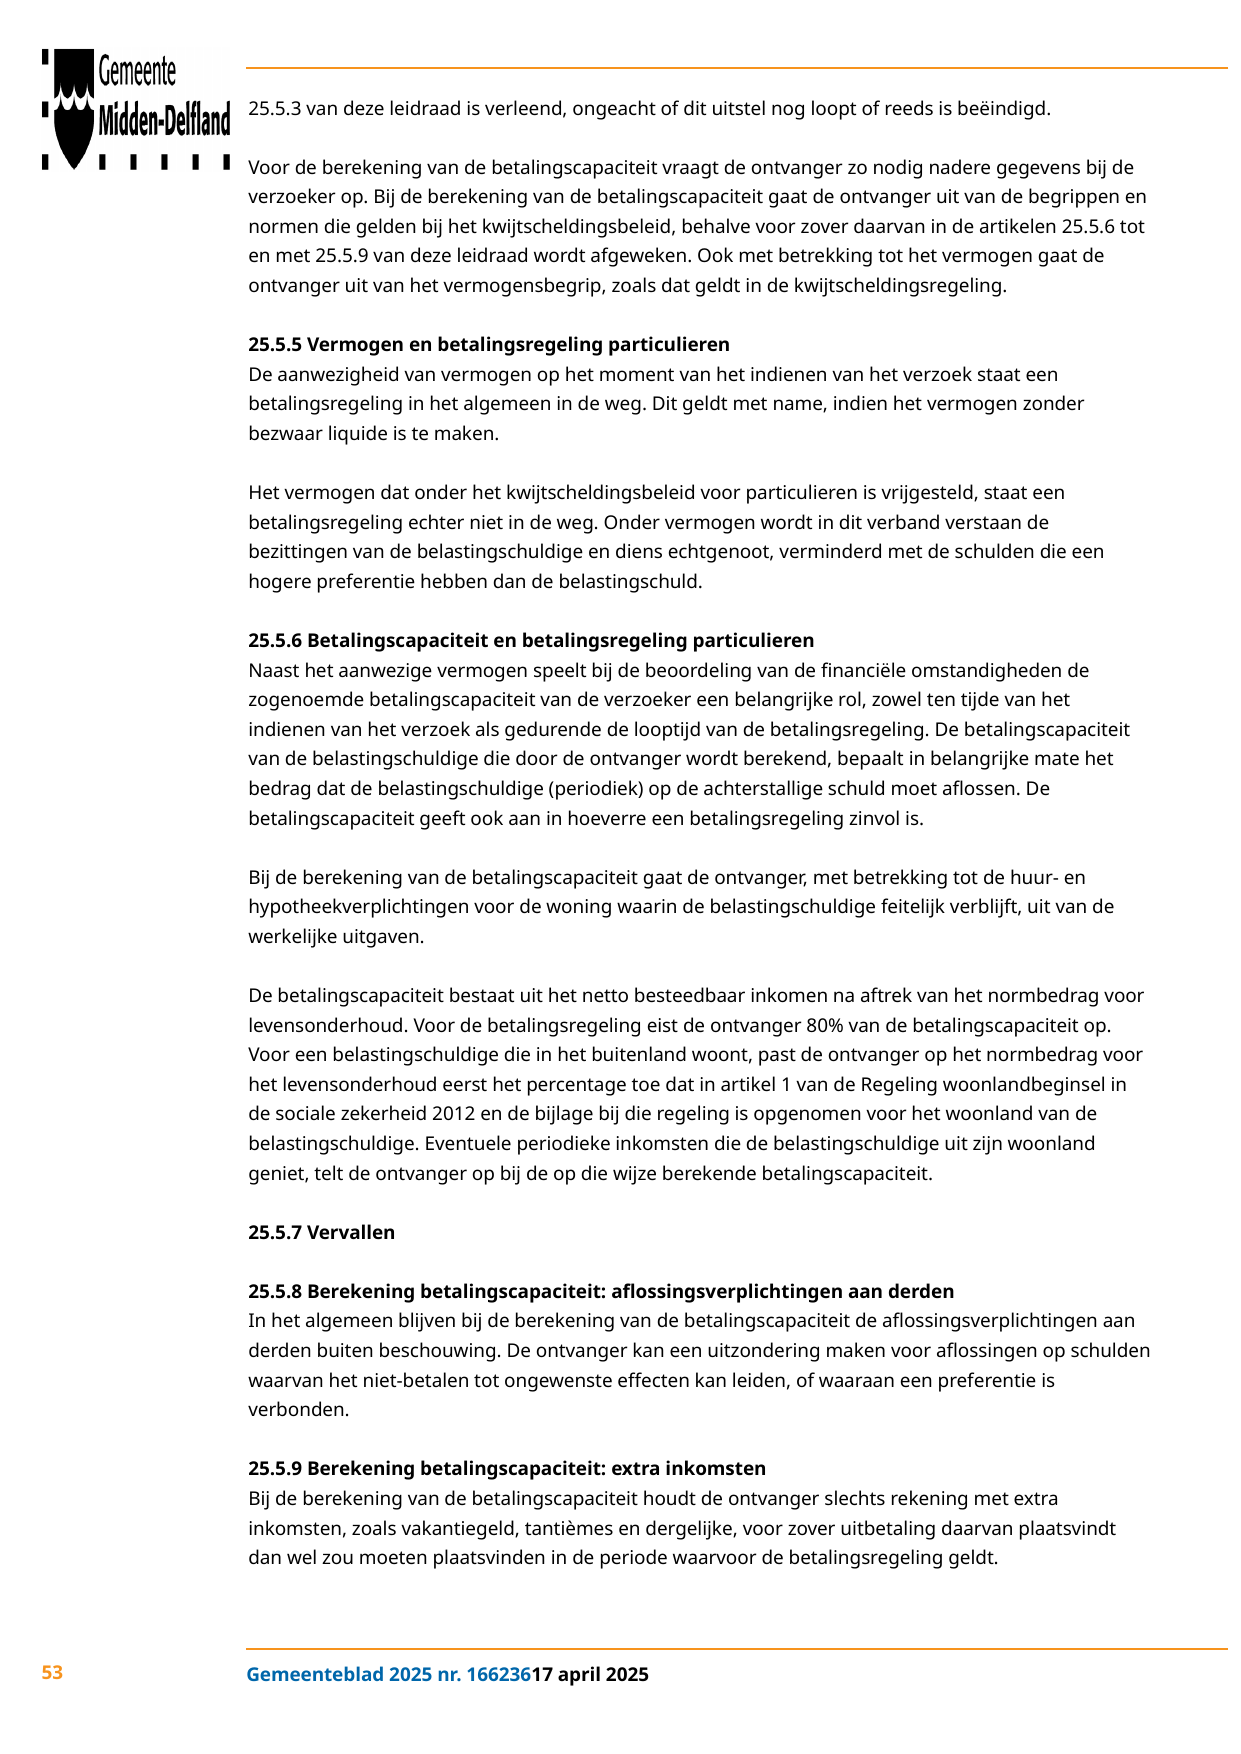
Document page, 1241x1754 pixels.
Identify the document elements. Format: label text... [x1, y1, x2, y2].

text De betalingscapaciteit bestaat uit het netto besteedbaar inkomen na aftrek van het normbedrag voor levensonderhoud. Voor de betalingsregeling eist de ontvanger 80% van de betalingscapaciteit op. Voor een belastingschuldige die in het buitenland woont, past de ontvanger op het normbedrag voor het levensonderhoud eerst het percentage toe dat in artikel 1 van de Regeling woonlandbeginsel in de sociale zekerheid 2012 en de bijlage bij die regeling is opgenomen voor het woonland van de belastingschuldige. Eventuele periodieke inkomsten die de belastingschuldige uit zijn woonland geniet, telt de ontvanger op bij de op die wijze berekende betalingscapaciteit. [248, 982, 1152, 1186]
text 25.5.3 van deze leidraad is verleend, ongeacht of dit uitstel nog loopt of reeds is beëindigd. [248, 95, 1152, 121]
text 25.5.9 Berekening betalingscapaciteit: extra inkomsten [248, 1456, 1152, 1481]
picture [41, 47, 231, 172]
text 25.5.7 Vervallen [248, 1219, 1152, 1245]
text In het algemeen blijven bij de berekening van de betalingscapaciteit de aflossingsverplichtingen aan derden buiten beschouwing. De ontvanger kan een uitzondering maken voor aflossingen op schulden waarvan het niet-betalen tot ongewenste effecten kan leiden, of waaraan een preferentie is verbonden. [248, 1308, 1152, 1422]
text Naast het aanwezige vermogen speelt bij de beoordeling van de financiële omstandigheden de zogenoemde betalingscapaciteit van de verzoeker een belangrijke rol, zowel ten tijde van het indienen van het verzoek als gedurende de looptijd van de betalingsregeling. De betalingscapaciteit van de belastingschuldige die door de ontvanger wordt berekend, bepaalt in belangrijke mate het bedrag dat de belastingschuldige (periodiek) op de achterstallige schuld moet aflossen. De betalingscapaciteit geeft ook aan in hoeverre een betalingsregeling zinvol is. [248, 657, 1152, 831]
text Het vermogen dat onder het kwijtscheldingsbeleid voor particulieren is vrijgesteld, staat een betalingsregeling echter niet in de weg. Onder vermogen wordt in dit verband verstaan de bezittingen van de belastingschuldige en diens echtgenoot, verminderd met de schulden die een hogere preferentie hebben dan de belastingschuld. [248, 479, 1152, 594]
text 25.5.8 Berekening betalingscapaciteit: aflossingsverplichtingen aan derden [248, 1278, 1152, 1304]
text Voor de berekening van de betalingscapaciteit vraagt de ontvanger zo nodig nadere gegevens bij de verzoeker op. Bij de berekening van de betalingscapaciteit gaat de ontvanger uit van de begrippen en normen die gelden bij het kwijtscheldingsbeleid, behalve voor zover daarvan in de artikelen 25.5.6 tot en met 25.5.9 van deze leidraad wordt afgeweken. Ook met betrekking tot het vermogen gaat de ontvanger uit van het vermogensbegrip, zoals dat geldt in de kwijtscheldingsregeling. [248, 154, 1152, 298]
text 25.5.5 Vermogen en betalingsregeling particulieren [248, 331, 1152, 357]
text Bij de berekening van de betalingscapaciteit gaat de ontvanger, met betrekking tot de huur- en hypotheekverplichtingen voor de woning waarin de belastingschuldige feitelijk verblijft, uit van de werkelijke uitgaven. [248, 864, 1152, 949]
text De aanwezigheid van vermogen op het moment van het indienen van het verzoek staat een betalingsregeling in het algemeen in de weg. Dit geldt met name, indien het vermogen zonder bezwaar liquide is te maken. [248, 361, 1152, 446]
text 25.5.6 Betalingscapaciteit en betalingsregeling particulieren [248, 627, 1152, 653]
text Bij de berekening van de betalingscapaciteit houdt de ontvanger slechts rekening met extra inkomsten, zoals vakantiegeld, tantièmes en dergelijke, voor zover uitbetaling daarvan plaatsvindt dan wel zou moeten plaatsvinden in de periode waarvoor de betalingsregeling geldt. [248, 1485, 1152, 1570]
